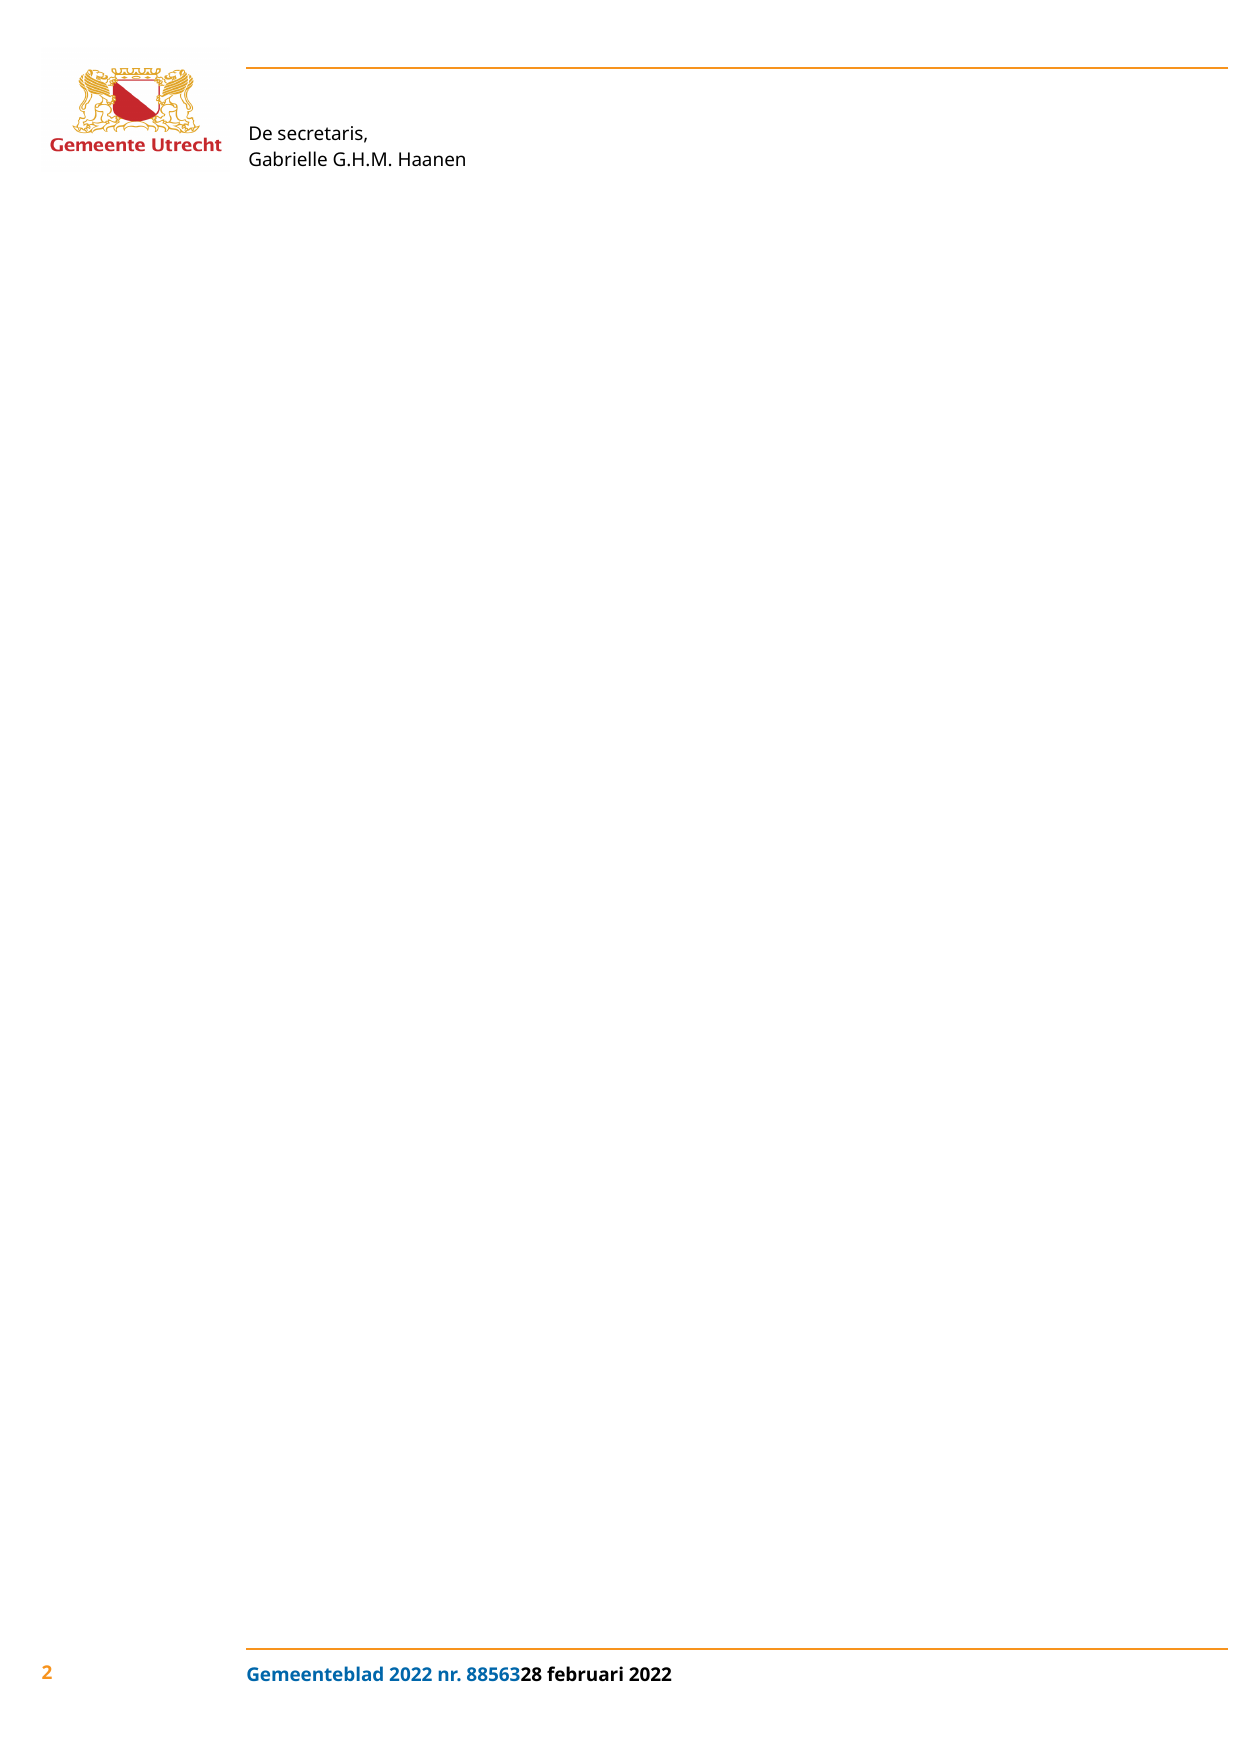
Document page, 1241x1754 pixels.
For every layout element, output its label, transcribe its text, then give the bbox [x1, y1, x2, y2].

text Gabrielle G.H.M. Haanen [248, 146, 1152, 172]
text De secretaris, [248, 121, 1152, 146]
picture [41, 47, 231, 172]
